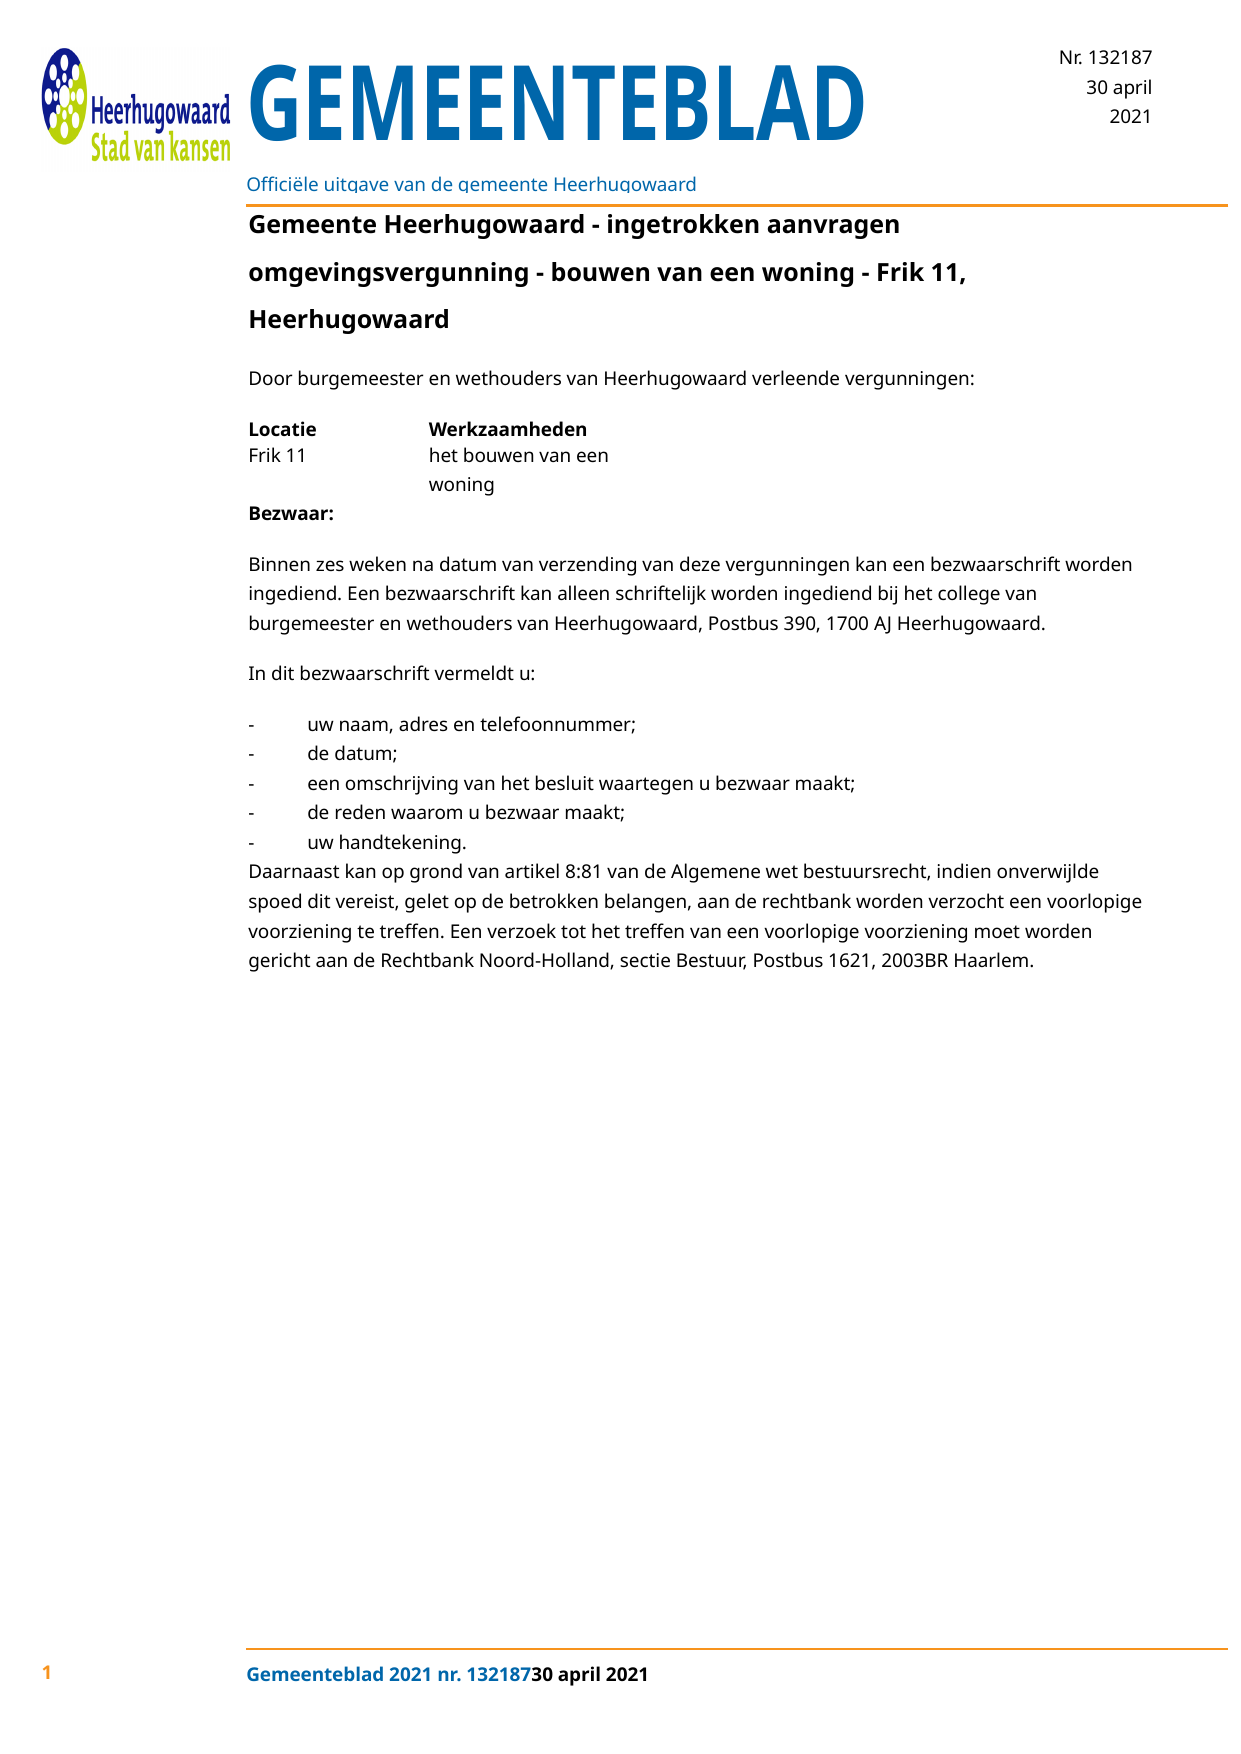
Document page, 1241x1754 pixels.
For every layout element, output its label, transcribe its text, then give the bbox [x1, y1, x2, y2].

table_header Locatie [248, 416, 429, 442]
picture [41, 47, 231, 172]
text Bezwaar: [248, 500, 1152, 526]
text Door burgemeester en wethouders van Heerhugowaard verleende vergunningen: [248, 366, 1152, 391]
text Gemeente Heerhugowaard - ingetrokken aanvragen omgevingsvergunning - bouwen van een woning - Frik 11, Heerhugowaard [248, 207, 1152, 336]
table_cell Frik 11 [248, 442, 429, 497]
text Daarnaast kan op grond van artikel 8:81 van de Algemene wet bestuursrecht, indien onverwijlde spoed dit vereist, gelet op de betrokken belangen, aan de rechtbank worden verzocht een voorlopige voorziening te treffen. Een verzoek tot het treffen van een voorlopige voorziening moet worden gericht aan de Rechtbank Noord-Holland, sectie Bestuur, Postbus 1621, 2003BR Haarlem. [248, 859, 1152, 973]
list de datum; [248, 740, 1152, 766]
table_cell het bouwen van een woning [429, 442, 609, 497]
list uw naam, adres en telefoonnummer; [248, 711, 1152, 736]
list uw handtekening. [248, 829, 1152, 855]
list de reden waarom u bezwaar maakt; [248, 799, 1152, 825]
list een omschrijving van het besluit waartegen u bezwaar maakt; [248, 770, 1152, 796]
text In dit bezwaarschrift vermeldt u: [248, 660, 1152, 686]
text Binnen zes weken na datum van verzending van deze vergunningen kan een bezwaarschrift worden ingediend. Een bezwaarschrift kan alleen schriftelijk worden ingediend bij het college van burgemeester en wethouders van Heerhugowaard, Postbus 390, 1700 AJ Heerhugowaard. [248, 551, 1152, 636]
table_header Werkzaamheden [429, 416, 609, 442]
